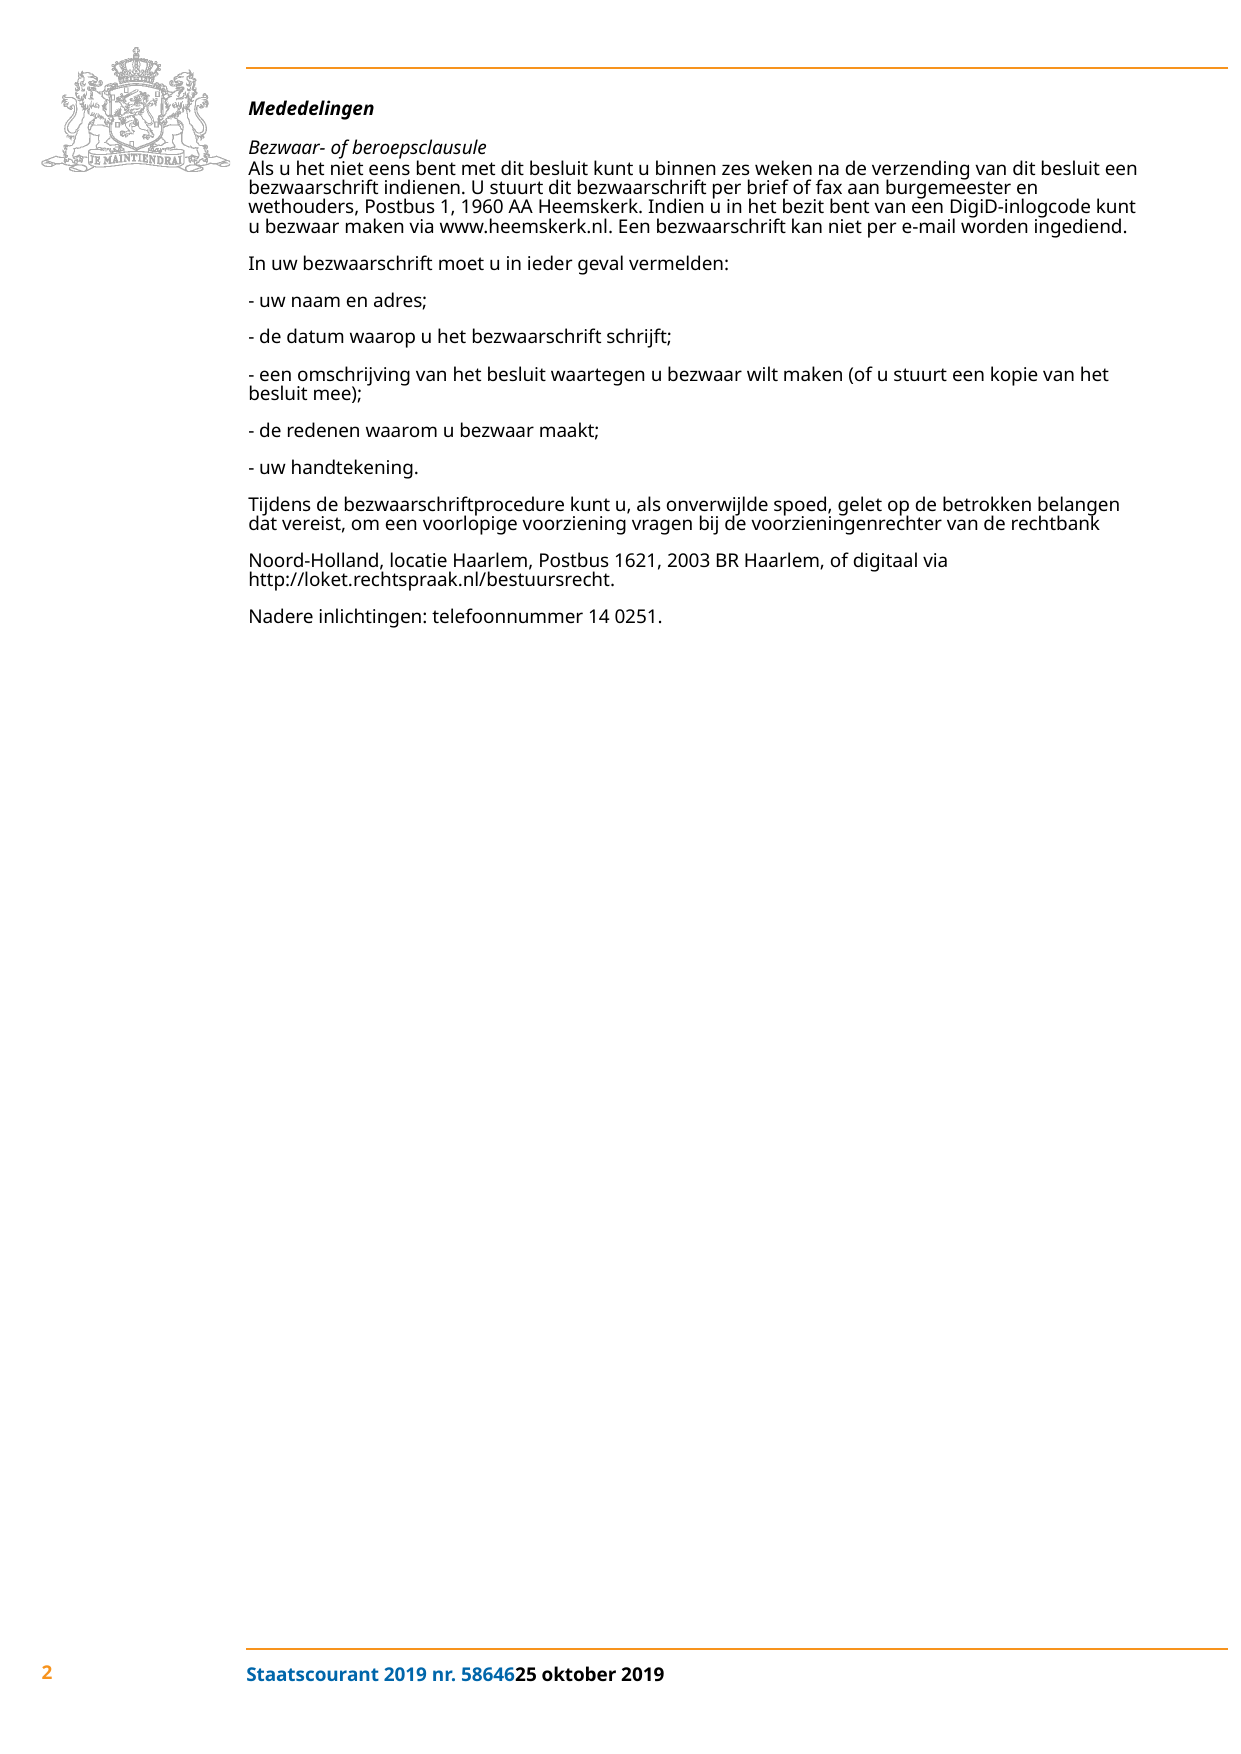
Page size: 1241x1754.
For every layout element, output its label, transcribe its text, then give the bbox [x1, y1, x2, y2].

text - de redenen waarom u bezwaar maakt; [248, 422, 1152, 441]
text Als u het niet eens bent met dit besluit kunt u binnen zes weken na de verzending van dit besluit een bezwaarschrift indienen. U stuurt dit bezwaarschrift per brief of fax aan burgemeester en wethouders, Postbus 1, 1960 AA Heemskerk. Indien u in het bezit bent van een DigiD-inlogcode kunt u bezwaar maken via www.heemskerk.nl. Een bezwaarschrift kan niet per e-mail worden ingediend. [248, 160, 1152, 237]
picture [41, 47, 231, 172]
text Mededelingen [248, 95, 1152, 121]
text - een omschrijving van het besluit waartegen u bezwaar wilt maken (of u stuurt een kopie van het besluit mee); [248, 366, 1152, 404]
text In uw bezwaarschrift moet u in ieder geval vermelden: [248, 254, 1152, 274]
text Bezwaar- of beroepsclausule [248, 134, 1152, 160]
text Noord-Holland, locatie Haarlem, Postbus 1621, 2003 BR Haarlem, of digitaal via http://loket.rechtspraak.nl/bestuursrecht. [248, 552, 1152, 591]
text - de datum waarop u het bezwaarschrift schrijft; [248, 328, 1152, 348]
text - uw naam en adres; [248, 292, 1152, 311]
text Nadere inlichtingen: telefoonnummer 14 0251. [248, 608, 1152, 627]
text Tijdens de bezwaarschriftprocedure kunt u, als onverwijlde spoed, gelet op de betrokken belangen dat vereist, om een voorlopige voorziening vragen bij de voorzieningenrechter van de rechtbank [248, 496, 1152, 534]
text - uw handtekening. [248, 459, 1152, 478]
